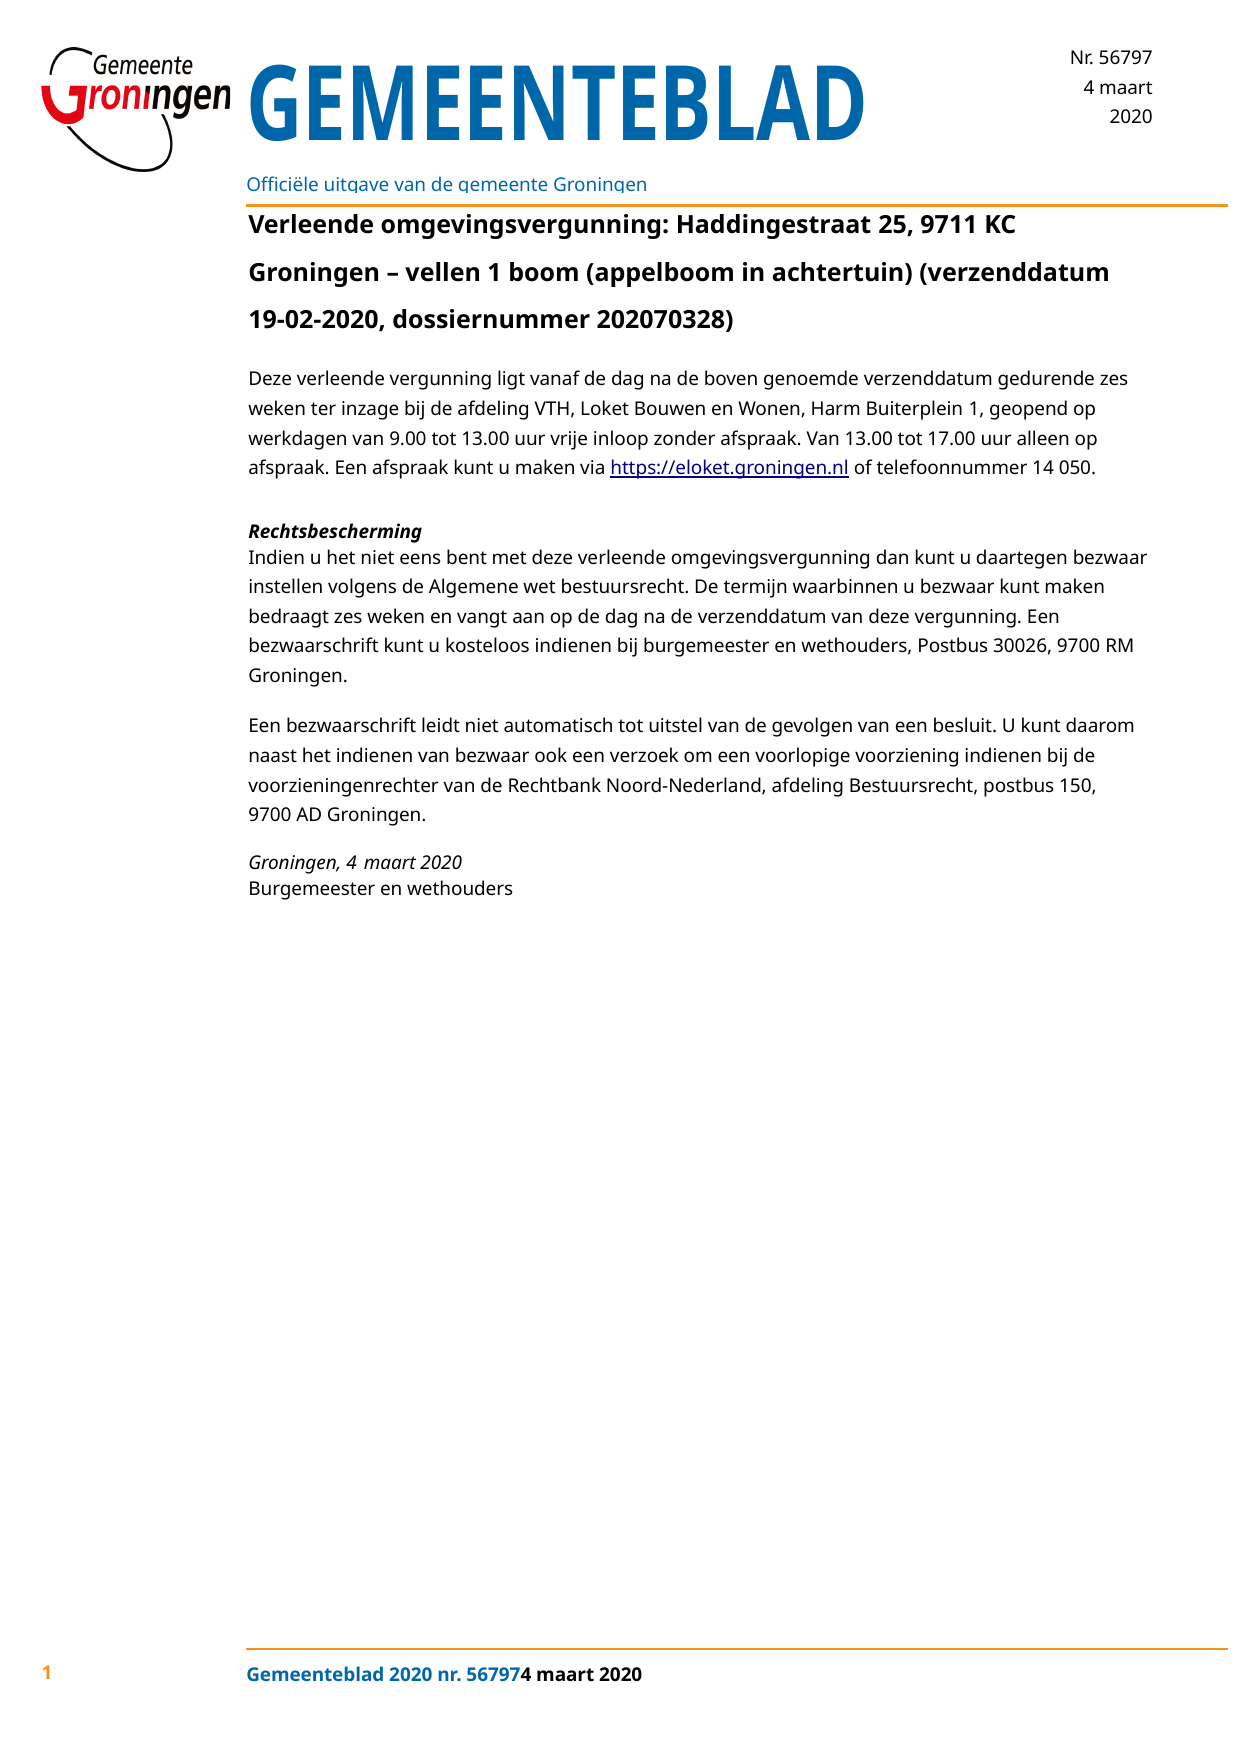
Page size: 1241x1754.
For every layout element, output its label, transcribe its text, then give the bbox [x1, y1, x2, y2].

text Indien u het niet eens bent met deze verleende omgevingsvergunning dan kunt u daartegen bezwaar instellen volgens de Algemene wet bestuursrecht. De termijn waarbinnen u bezwaar kunt maken bedraagt zes weken en vangt aan op de dag na de verzenddatum van deze vergunning. Een bezwaarschrift kunt u kosteloos indienen bij burgemeester en wethouders, Postbus 30026, 9700 RM Groningen. [248, 544, 1152, 688]
text Rechtsbescherming [248, 518, 1152, 544]
text Burgemeester en wethouders [248, 875, 1152, 901]
picture [41, 47, 231, 172]
text Verleende omgevingsvergunning: Haddingestraat 25, 9711 KC Groningen – vellen 1 boom (appelboom in achtertuin) (verzenddatum 19-02-2020, dossiernummer 202070328) [248, 207, 1152, 336]
text Deze verleende vergunning ligt vanaf de dag na de boven genoemde verzenddatum gedurende zes weken ter inzage bij de afdeling VTH, Loket Bouwen en Wonen, Harm Buiterplein 1, geopend op werkdagen van 9.00 tot 13.00 uur vrije inloop zonder afspraak. Van 13.00 tot 17.00 uur alleen op afspraak. Een afspraak kunt u maken via https://eloket.groningen.nl of telefoonnummer 14 050. [248, 366, 1152, 480]
text Groningen, 4 maart 2020 [248, 849, 1152, 875]
text Een bezwaarschrift leidt niet automatisch tot uitstel van de gevolgen van een besluit. U kunt daarom naast het indienen van bezwaar ook een verzoek om een voorlopige voorziening indienen bij de voorzieningenrechter van de Rechtbank Noord-Nederland, afdeling Bestuursrecht, postbus 150, 9700 AD Groningen. [248, 713, 1152, 827]
